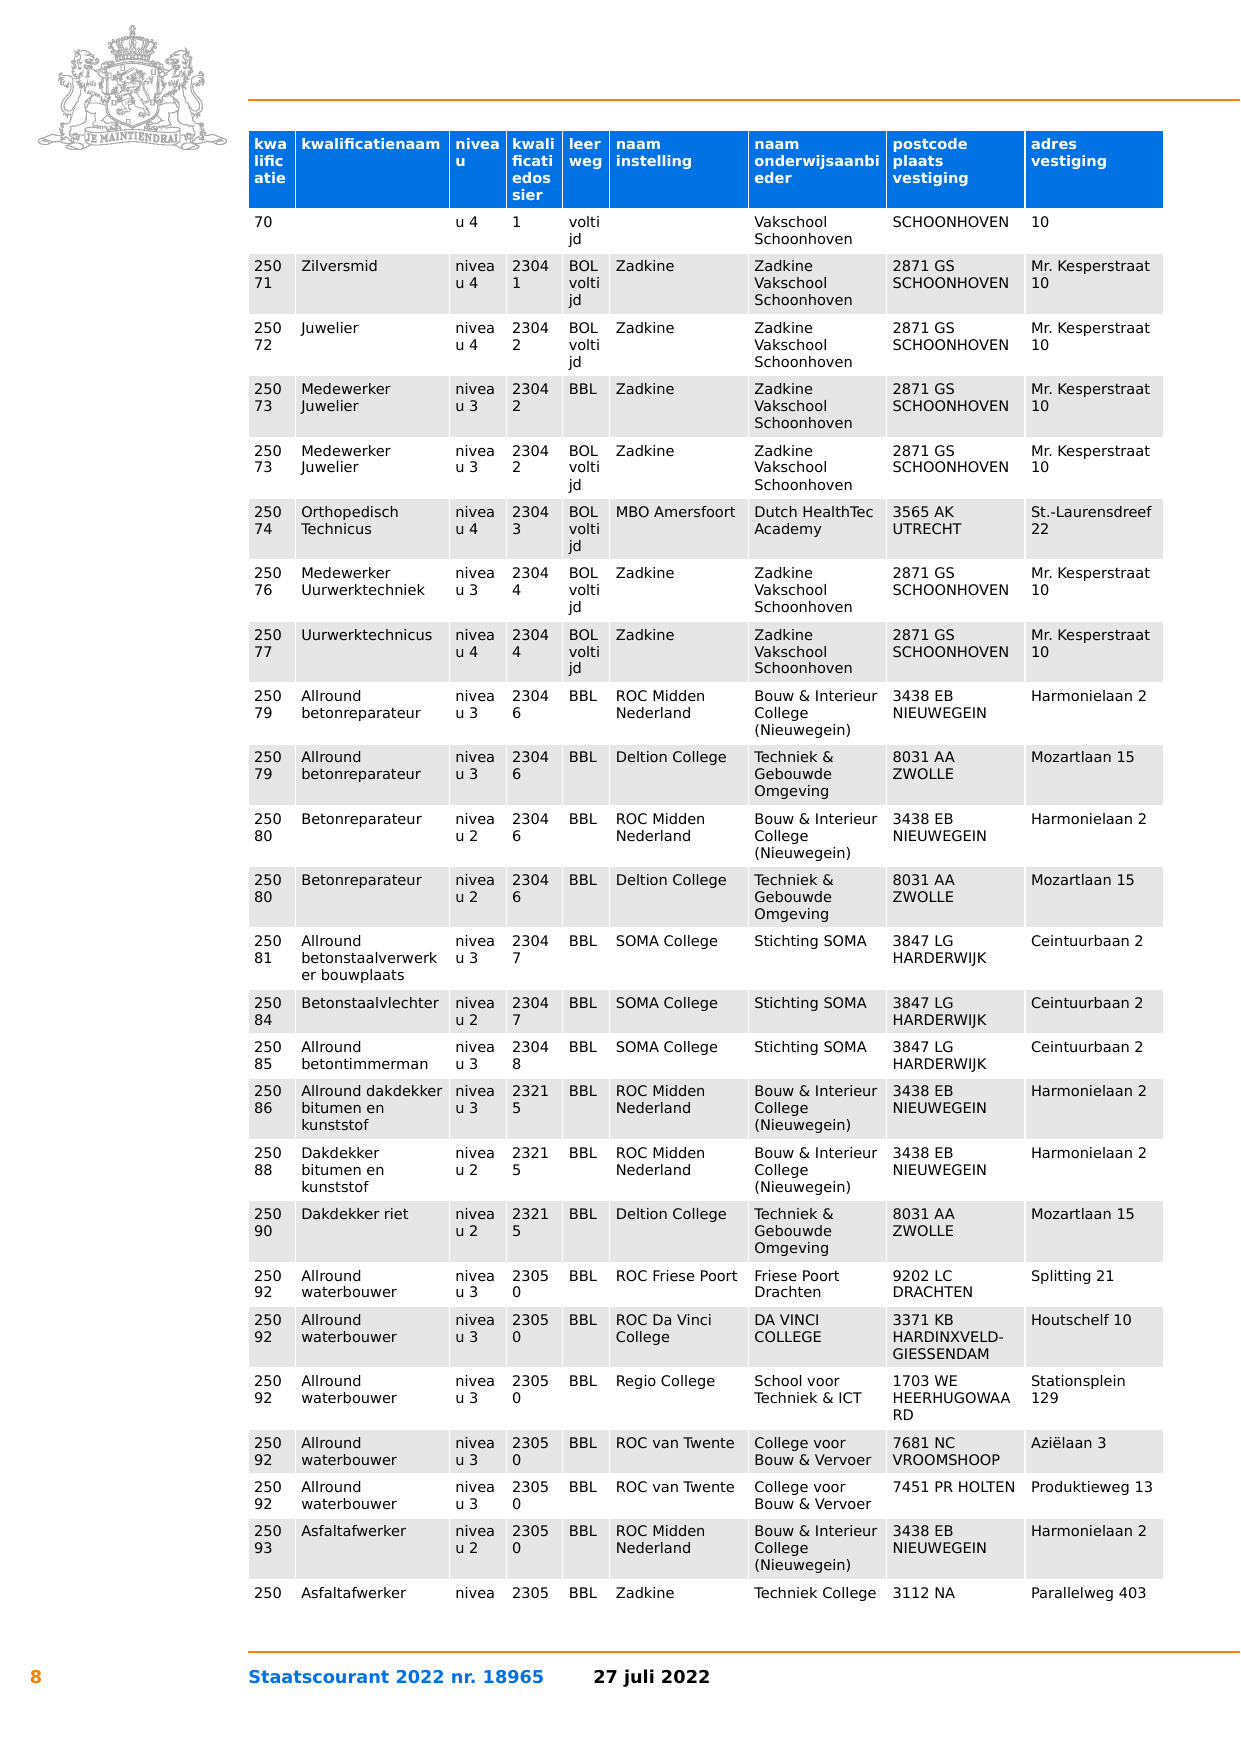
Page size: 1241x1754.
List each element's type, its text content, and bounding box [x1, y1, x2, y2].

table_cell SOMA College [610, 929, 748, 989]
table_cell Allround waterbouwer [296, 1307, 449, 1367]
table_cell Techniek & Gebouwde Omgeving [749, 745, 886, 805]
table_cell niveau 3 [450, 376, 506, 437]
table_cell 23046 [507, 867, 562, 927]
table_cell Uurwerktechnicus [296, 622, 449, 682]
table_cell 23044 [507, 622, 562, 682]
table_cell Parallelweg 403 [1026, 1580, 1163, 1606]
table_cell 23043 [507, 499, 562, 559]
table_cell 7681 NC VROOMSHOOP [887, 1430, 1024, 1473]
table_cell Techniek & Gebouwde Omgeving [749, 1201, 886, 1262]
table_cell Zadkine Vakschool Schoonhoven [749, 376, 886, 437]
table_cell 25071 [249, 254, 295, 314]
table_cell ROC Midden Nederland [610, 683, 748, 743]
table_cell 23050 [507, 1263, 562, 1306]
table_cell BOL voltijd [563, 315, 609, 375]
table_header kwalificatienaam [296, 131, 449, 208]
table_cell BBL [563, 1519, 609, 1579]
table_cell Dutch HealthTec Academy [749, 499, 886, 559]
table_cell voltijd [563, 209, 609, 253]
table_cell Bouw & Interieur College (Nieuwegein) [749, 1140, 886, 1200]
table_cell Allround betonreparateur [296, 683, 449, 743]
table_cell DA VINCI COLLEGE [749, 1307, 886, 1367]
table_cell niveau 3 [450, 1079, 506, 1139]
table_cell 25073 [249, 438, 295, 498]
table_cell Splitting 21 [1026, 1263, 1163, 1306]
table_cell Vakschool Schoonhoven [749, 209, 886, 253]
table_cell Harmonielaan 2 [1026, 683, 1163, 743]
table_cell 23050 [507, 1430, 562, 1473]
table_cell 23041 [507, 254, 562, 314]
table_cell Regio College [610, 1369, 748, 1429]
table_cell Bouw & Interieur College (Nieuwegein) [749, 1079, 886, 1139]
table_cell niveau 4 [450, 315, 506, 375]
table_cell niveau 4 [450, 499, 506, 559]
table_cell BBL [563, 1201, 609, 1262]
table_cell 25073 [249, 376, 295, 437]
table_cell Aziëlaan 3 [1026, 1430, 1163, 1473]
table_cell 25074 [249, 499, 295, 559]
table_cell Zadkine [610, 1580, 748, 1606]
table_cell 3847 LG HARDERWIJK [887, 929, 1024, 989]
table_cell Stichting SOMA [749, 929, 886, 989]
table_cell Zadkine Vakschool Schoonhoven [749, 315, 886, 375]
table_cell 250 [249, 1580, 295, 1606]
table_cell ROC Friese Poort [610, 1263, 748, 1306]
picture [38, 25, 227, 150]
table_cell 9202 LC DRACHTEN [887, 1263, 1024, 1306]
table_cell Bouw & Interieur College (Nieuwegein) [749, 683, 886, 743]
table_cell Harmonielaan 2 [1026, 806, 1163, 866]
table_cell BOL voltijd [563, 254, 609, 314]
table_cell 23042 [507, 376, 562, 437]
table_cell SOMA College [610, 990, 748, 1033]
table_cell niveau 3 [450, 683, 506, 743]
table_cell 2871 GS SCHOONHOVEN [887, 438, 1024, 498]
table_cell Mozartlaan 15 [1026, 1201, 1163, 1262]
table_cell 25088 [249, 1140, 295, 1200]
table_cell BOL voltijd [563, 622, 609, 682]
table_cell SCHOONHOVEN [887, 209, 1024, 253]
table_cell 2871 GS SCHOONHOVEN [887, 376, 1024, 437]
table_cell St.-Laurensdreef 22 [1026, 499, 1163, 559]
table_cell Ceintuurbaan 2 [1026, 929, 1163, 989]
table_cell Orthopedisch Technicus [296, 499, 449, 559]
table_cell 25080 [249, 867, 295, 927]
table_cell ROC Midden Nederland [610, 1519, 748, 1579]
table_header naam onderwijsaanbieder [749, 131, 886, 208]
table_cell Ceintuurbaan 2 [1026, 1034, 1163, 1078]
table_cell 70 [249, 209, 295, 253]
table_cell nivea [450, 1580, 506, 1606]
table_header kwalificatiedossier [507, 131, 562, 208]
table_cell Zadkine Vakschool Schoonhoven [749, 254, 886, 314]
table_cell Bouw & Interieur College (Nieuwegein) [749, 1519, 886, 1579]
table_cell 25092 [249, 1430, 295, 1473]
table_cell 3438 EB NIEUWEGEIN [887, 1519, 1024, 1579]
table_cell Zadkine [610, 438, 748, 498]
table_cell Ceintuurbaan 2 [1026, 990, 1163, 1033]
table_cell BBL [563, 1034, 609, 1078]
table_cell Harmonielaan 2 [1026, 1519, 1163, 1579]
table_cell 3371 KB HARDINXVELD-GIESSENDAM [887, 1307, 1024, 1367]
table_cell BBL [563, 1474, 609, 1517]
table_cell [296, 209, 449, 253]
table_cell 10 [1026, 209, 1163, 253]
table_cell 23050 [507, 1307, 562, 1367]
table_header leerweg [563, 131, 609, 208]
table_cell Friese Poort Drachten [749, 1263, 886, 1306]
table_cell Allround waterbouwer [296, 1369, 449, 1429]
table_cell 1703 WE HEERHUGOWAARD [887, 1369, 1024, 1429]
table_cell College voor Bouw & Vervoer [749, 1474, 886, 1517]
table_cell 7451 PR HOLTEN [887, 1474, 1024, 1517]
table_cell 8031 AA ZWOLLE [887, 745, 1024, 805]
table_cell Allround betonreparateur [296, 745, 449, 805]
table_cell 23046 [507, 683, 562, 743]
table_cell Zadkine [610, 254, 748, 314]
table_header kwalificatie [249, 131, 295, 208]
table_cell BOL voltijd [563, 438, 609, 498]
table_cell BBL [563, 1430, 609, 1473]
table_cell Mozartlaan 15 [1026, 867, 1163, 927]
table_cell 3438 EB NIEUWEGEIN [887, 806, 1024, 866]
table_cell Harmonielaan 2 [1026, 1079, 1163, 1139]
table_cell niveau 3 [450, 929, 506, 989]
table_cell Mr. Kesperstraat 10 [1026, 254, 1163, 314]
table_cell ROC Midden Nederland [610, 806, 748, 866]
table_header adres vestiging [1026, 131, 1163, 208]
table_cell niveau 3 [450, 745, 506, 805]
table_cell BBL [563, 1079, 609, 1139]
table_cell Juwelier [296, 315, 449, 375]
table_cell ROC Da Vinci College [610, 1307, 748, 1367]
table_header postcode plaats vestiging [887, 131, 1024, 208]
table_cell niveau 2 [450, 990, 506, 1033]
table_cell 3847 LG HARDERWIJK [887, 1034, 1024, 1078]
table_cell Allround waterbouwer [296, 1474, 449, 1517]
table_cell Allround waterbouwer [296, 1263, 449, 1306]
table_cell MBO Amersfoort [610, 499, 748, 559]
table_cell Medewerker Juwelier [296, 438, 449, 498]
table_cell 25084 [249, 990, 295, 1033]
table_cell 23215 [507, 1201, 562, 1262]
table_cell Betonreparateur [296, 867, 449, 927]
table_cell 23046 [507, 806, 562, 866]
table_cell BBL [563, 745, 609, 805]
table_cell 23046 [507, 745, 562, 805]
table_cell 3565 AK UTRECHT [887, 499, 1024, 559]
table_cell Mr. Kesperstraat 10 [1026, 560, 1163, 621]
table_cell niveau 4 [450, 254, 506, 314]
table_cell BBL [563, 806, 609, 866]
table_cell Mr. Kesperstraat 10 [1026, 438, 1163, 498]
table_cell Zadkine [610, 560, 748, 621]
table_cell 8031 AA ZWOLLE [887, 867, 1024, 927]
table_cell Medewerker Juwelier [296, 376, 449, 437]
table_cell 25079 [249, 683, 295, 743]
table_cell BBL [563, 1580, 609, 1606]
table_cell Stationsplein 129 [1026, 1369, 1163, 1429]
table_cell Zadkine Vakschool Schoonhoven [749, 622, 886, 682]
table_cell 23044 [507, 560, 562, 621]
table_cell 2871 GS SCHOONHOVEN [887, 254, 1024, 314]
table_cell Bouw & Interieur College (Nieuwegein) [749, 806, 886, 866]
table_cell Allround betontimmerman [296, 1034, 449, 1078]
table_cell 23215 [507, 1079, 562, 1139]
table_cell niveau 2 [450, 1201, 506, 1262]
table_cell 25072 [249, 315, 295, 375]
table_cell 2871 GS SCHOONHOVEN [887, 622, 1024, 682]
table_cell 23050 [507, 1474, 562, 1517]
table_cell BBL [563, 683, 609, 743]
table_cell Techniek & Gebouwde Omgeving [749, 867, 886, 927]
table_cell 25080 [249, 806, 295, 866]
table_cell Deltion College [610, 867, 748, 927]
table_cell ROC Midden Nederland [610, 1140, 748, 1200]
table_cell BOL voltijd [563, 499, 609, 559]
table_cell BBL [563, 376, 609, 437]
table_cell 3438 EB NIEUWEGEIN [887, 1140, 1024, 1200]
table_cell Deltion College [610, 1201, 748, 1262]
table_cell 8031 AA ZWOLLE [887, 1201, 1024, 1262]
table_cell niveau 3 [450, 560, 506, 621]
table_cell [610, 209, 748, 253]
table_cell niveau 3 [450, 1034, 506, 1078]
table_cell 25081 [249, 929, 295, 989]
table_cell Stichting SOMA [749, 990, 886, 1033]
table_cell Zadkine Vakschool Schoonhoven [749, 438, 886, 498]
table_cell Mozartlaan 15 [1026, 745, 1163, 805]
table_cell Houtschelf 10 [1026, 1307, 1163, 1367]
table_cell 23042 [507, 438, 562, 498]
table_cell 3112 NA [887, 1580, 1024, 1606]
table_cell 23215 [507, 1140, 562, 1200]
table_cell 3438 EB NIEUWEGEIN [887, 683, 1024, 743]
table_cell Zadkine Vakschool Schoonhoven [749, 560, 886, 621]
table_cell 23050 [507, 1519, 562, 1579]
table_cell Medewerker Uurwerktechniek [296, 560, 449, 621]
table_cell BBL [563, 867, 609, 927]
table_cell Techniek College [749, 1580, 886, 1606]
table_cell Allround betonstaalverwerker bouwplaats [296, 929, 449, 989]
table_cell 3847 LG HARDERWIJK [887, 990, 1024, 1033]
table_cell Zadkine [610, 376, 748, 437]
table_cell Asfaltafwerker [296, 1519, 449, 1579]
table_cell College voor Bouw & Vervoer [749, 1430, 886, 1473]
table_cell Dakdekker bitumen en kunststof [296, 1140, 449, 1200]
table_cell Zilversmid [296, 254, 449, 314]
table_cell u 4 [450, 209, 506, 253]
table_cell 1 [507, 209, 562, 253]
table_cell 25077 [249, 622, 295, 682]
table_cell Allround dakdekker bitumen en kunststof [296, 1079, 449, 1139]
table_cell Mr. Kesperstraat 10 [1026, 315, 1163, 375]
table_cell Stichting SOMA [749, 1034, 886, 1078]
table_cell 3438 EB NIEUWEGEIN [887, 1079, 1024, 1139]
table_cell Deltion College [610, 745, 748, 805]
table_cell niveau 3 [450, 438, 506, 498]
table_cell BBL [563, 1140, 609, 1200]
table_cell 25085 [249, 1034, 295, 1078]
table_cell Dakdekker riet [296, 1201, 449, 1262]
table_cell 2871 GS SCHOONHOVEN [887, 315, 1024, 375]
table_cell BOL voltijd [563, 560, 609, 621]
table_cell niveau 2 [450, 1140, 506, 1200]
table_cell BBL [563, 1263, 609, 1306]
table_cell BBL [563, 1307, 609, 1367]
table_cell 23047 [507, 929, 562, 989]
table_cell 23048 [507, 1034, 562, 1078]
table_cell ROC van Twente [610, 1474, 748, 1517]
table_cell niveau 3 [450, 1430, 506, 1473]
table_cell 2305 [507, 1580, 562, 1606]
table_cell niveau 3 [450, 1263, 506, 1306]
table_cell 25092 [249, 1474, 295, 1517]
table_cell 25092 [249, 1369, 295, 1429]
table_cell BBL [563, 990, 609, 1033]
table_cell ROC Midden Nederland [610, 1079, 748, 1139]
table_cell 25090 [249, 1201, 295, 1262]
table_cell niveau 3 [450, 1474, 506, 1517]
table_cell niveau 2 [450, 867, 506, 927]
table_cell BBL [563, 1369, 609, 1429]
table_cell niveau 3 [450, 1369, 506, 1429]
table_cell niveau 2 [450, 806, 506, 866]
table_cell 25079 [249, 745, 295, 805]
table_cell Allround waterbouwer [296, 1430, 449, 1473]
table_cell 23042 [507, 315, 562, 375]
table_cell Betonstaalvlechter [296, 990, 449, 1033]
table_cell niveau 2 [450, 1519, 506, 1579]
table_cell 25086 [249, 1079, 295, 1139]
table_cell niveau 4 [450, 622, 506, 682]
table_cell 23050 [507, 1369, 562, 1429]
table_cell BBL [563, 929, 609, 989]
table_cell Mr. Kesperstraat 10 [1026, 376, 1163, 437]
table_cell Harmonielaan 2 [1026, 1140, 1163, 1200]
table_cell School voor Techniek & ICT [749, 1369, 886, 1429]
table_header naam instelling [610, 131, 748, 208]
table_cell Mr. Kesperstraat 10 [1026, 622, 1163, 682]
table_cell Betonreparateur [296, 806, 449, 866]
table_cell Asfaltafwerker [296, 1580, 449, 1606]
table_cell 23047 [507, 990, 562, 1033]
table_cell niveau 3 [450, 1307, 506, 1367]
table_header niveau [450, 131, 506, 208]
table_cell SOMA College [610, 1034, 748, 1078]
table_cell Zadkine [610, 622, 748, 682]
table_cell 25092 [249, 1263, 295, 1306]
table_cell ROC van Twente [610, 1430, 748, 1473]
table_cell Produktieweg 13 [1026, 1474, 1163, 1517]
table_cell 2871 GS SCHOONHOVEN [887, 560, 1024, 621]
table_cell Zadkine [610, 315, 748, 375]
table_cell 25092 [249, 1307, 295, 1367]
table_cell 25076 [249, 560, 295, 621]
table_cell 25093 [249, 1519, 295, 1579]
